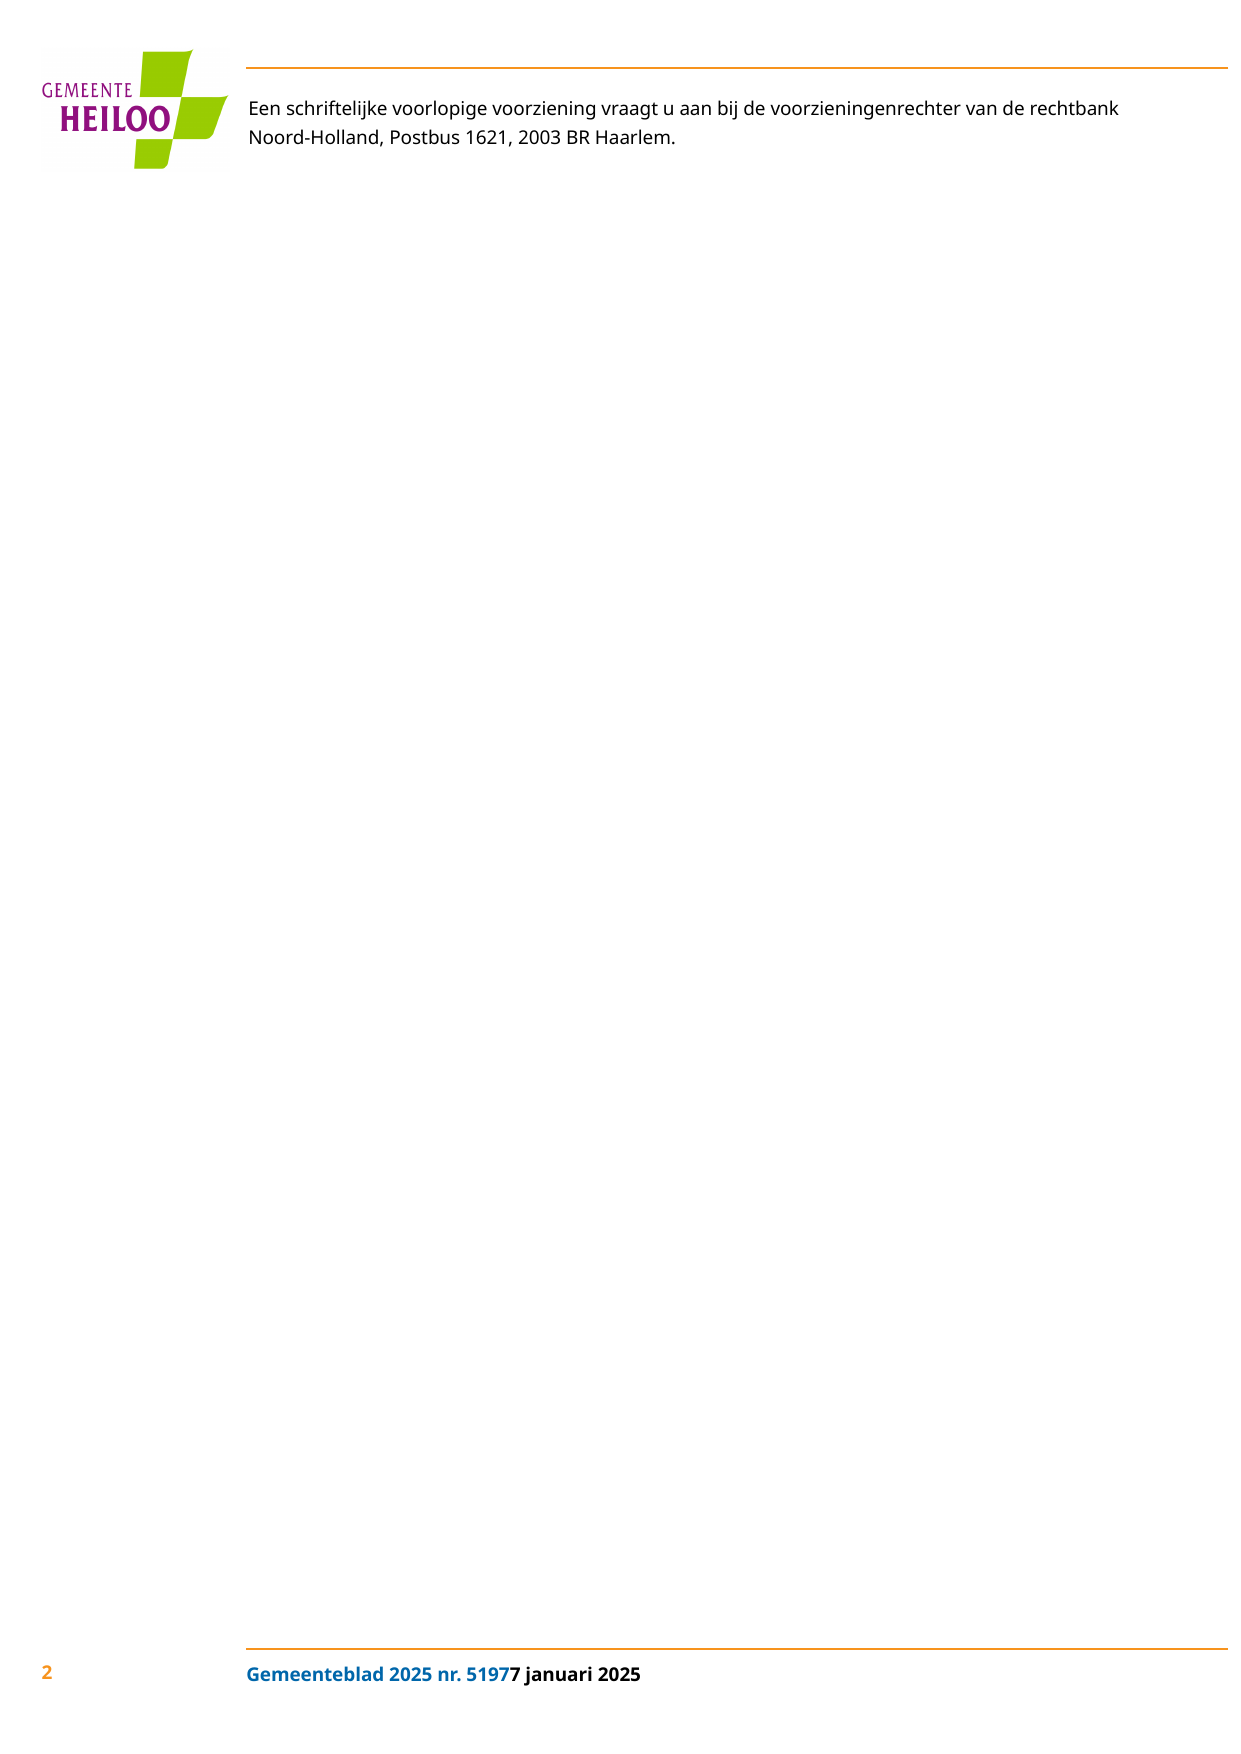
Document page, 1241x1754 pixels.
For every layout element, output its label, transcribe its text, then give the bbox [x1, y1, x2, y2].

picture [41, 47, 231, 172]
text Een schriftelijke voorlopige voorziening vraagt u aan bij de voorzieningenrechter van de rechtbank Noord-Holland, Postbus 1621, 2003 BR Haarlem. [248, 95, 1152, 150]
